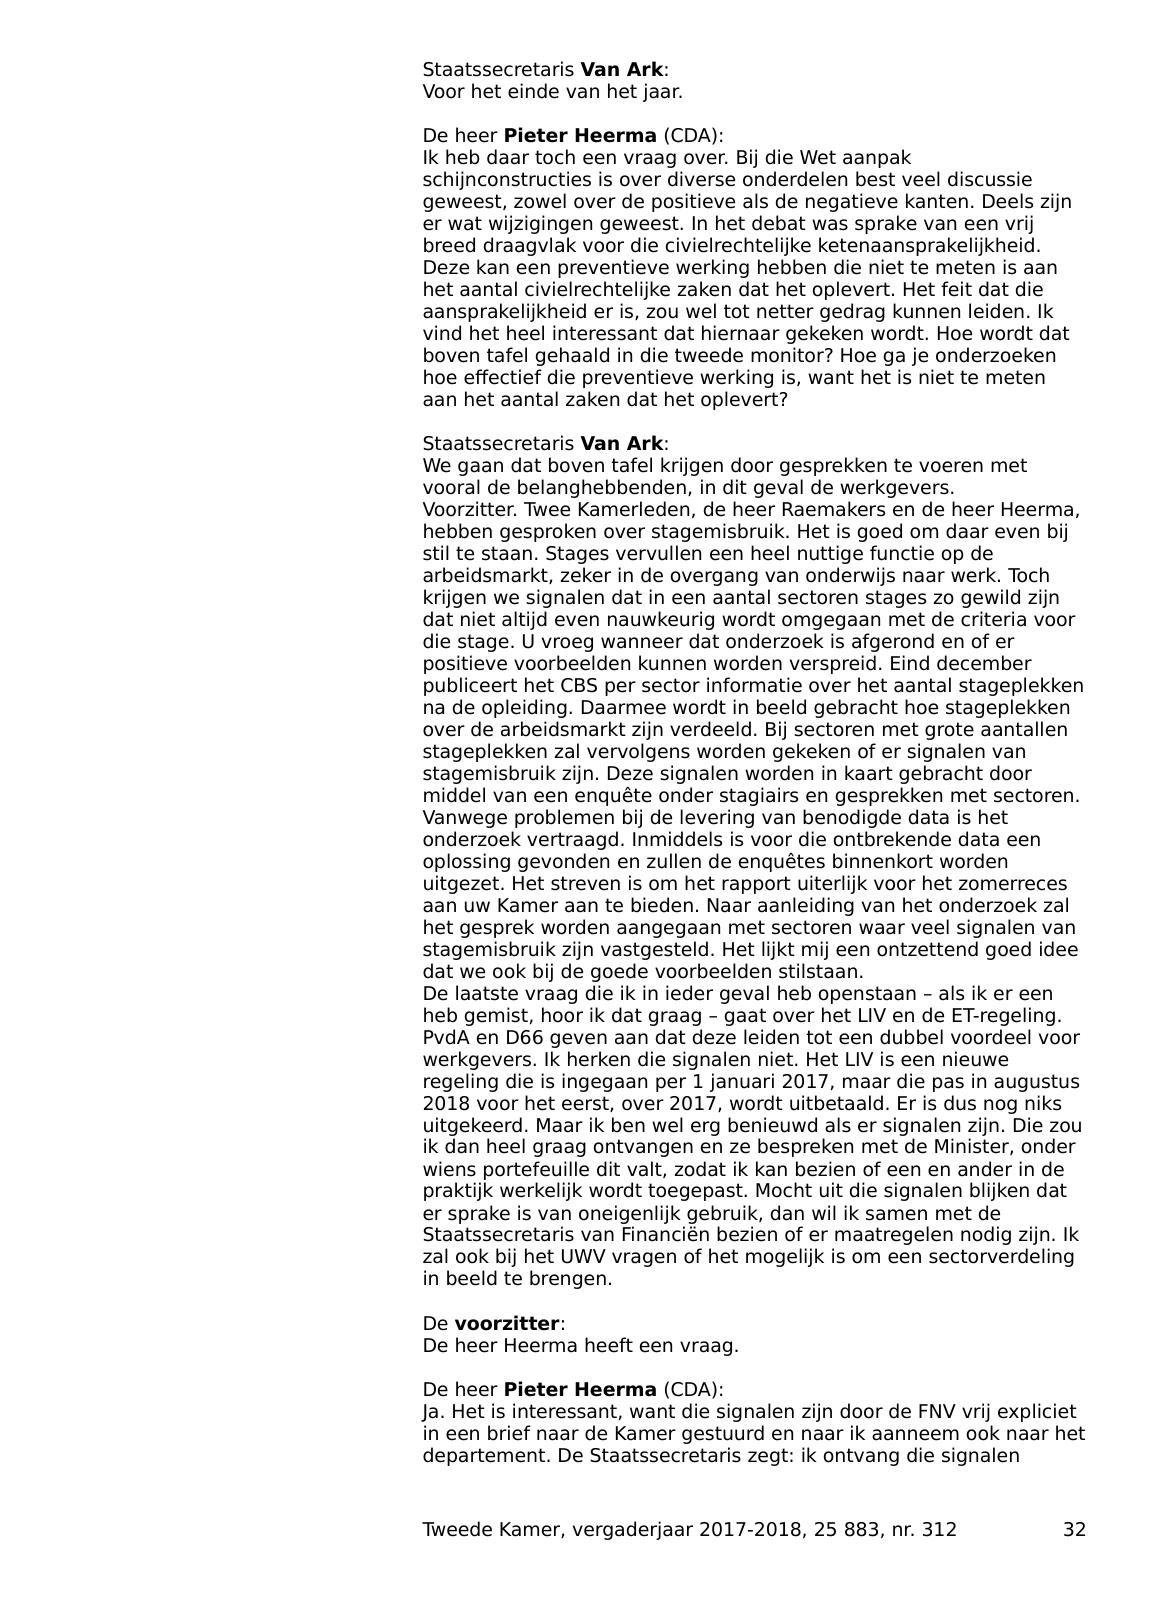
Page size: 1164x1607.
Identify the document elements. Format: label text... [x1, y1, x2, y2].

text De voorzitter: [422, 1312, 1087, 1334]
text Staatssecretaris Van Ark: [422, 433, 1087, 455]
text De heer Pieter Heerma (CDA): [422, 125, 1087, 147]
text Staatssecretaris Van Ark: [422, 59, 1087, 81]
text De heer Heerma heeft een vraag. [422, 1334, 1087, 1356]
text Voor het einde van het jaar. [422, 81, 1087, 103]
text Ja. Het is interessant, want die signalen zijn door de FNV vrij expliciet in een brief naar de Kamer gestuurd en naar ik aanneem ook naar het departement. De Staatssecretaris zegt: ik ontvang die signalen [422, 1401, 1087, 1467]
text We gaan dat boven tafel krijgen door gesprekken te voeren met vooral de belanghebbenden, in dit geval de werkgevers. [422, 455, 1087, 499]
text Voorzitter. Twee Kamerleden, de heer Raemakers en de heer Heerma, hebben gesproken over stagemisbruik. Het is goed om daar even bij stil te staan. Stages vervullen een heel nuttige functie op de arbeidsmarkt, zeker in de overgang van onderwijs naar werk. Toch krijgen we signalen dat in een aantal sectoren stages zo gewild zijn dat niet altijd even nauwkeurig wordt omgegaan met de criteria voor die stage. U vroeg wanneer dat onderzoek is afgerond en of er positieve voorbeelden kunnen worden verspreid. Eind december publiceert het CBS per sector informatie over het aantal stageplekken na de opleiding. Daarmee wordt in beeld gebracht hoe stageplekken over de arbeidsmarkt zijn verdeeld. Bij sectoren met grote aantallen stageplekken zal vervolgens worden gekeken of er signalen van stagemisbruik zijn. Deze signalen worden in kaart gebracht door middel van een enquête onder stagiairs en gesprekken met sectoren. [422, 499, 1087, 807]
text Ik heb daar toch een vraag over. Bij die Wet aanpak schijnconstructies is over diverse onderdelen best veel discussie geweest, zowel over de positieve als de negatieve kanten. Deels zijn er wat wijzigingen geweest. In het debat was sprake van een vrij breed draagvlak voor die civielrechtelijke ketenaansprakelijkheid. Deze kan een preventieve werking hebben die niet te meten is aan het aantal civielrechtelijke zaken dat het oplevert. Het feit dat die aansprakelijkheid er is, zou wel tot netter gedrag kunnen leiden. Ik vind het heel interessant dat hiernaar gekeken wordt. Hoe wordt dat boven tafel gehaald in die tweede monitor? Hoe ga je onderzoeken hoe effectief die preventieve werking is, want het is niet te meten aan het aantal zaken dat het oplevert? [422, 147, 1087, 411]
text Vanwege problemen bij de levering van benodigde data is het onderzoek vertraagd. Inmiddels is voor die ontbrekende data een oplossing gevonden en zullen de enquêtes binnenkort worden uitgezet. Het streven is om het rapport uiterlijk voor het zomerreces aan uw Kamer aan te bieden. Naar aanleiding van het onderzoek zal het gesprek worden aangegaan met sectoren waar veel signalen van stagemisbruik zijn vastgesteld. Het lijkt mij een ontzettend goed idee dat we ook bij de goede voorbeelden stilstaan. [422, 807, 1087, 983]
text De laatste vraag die ik in ieder geval heb openstaan – als ik er een heb gemist, hoor ik dat graag – gaat over het LIV en de ET-regeling. PvdA en D66 geven aan dat deze leiden tot een dubbel voordeel voor werkgevers. Ik herken die signalen niet. Het LIV is een nieuwe regeling die is ingegaan per 1 januari 2017, maar die pas in augustus 2018 voor het eerst, over 2017, wordt uitbetaald. Er is dus nog niks uitgekeerd. Maar ik ben wel erg benieuwd als er signalen zijn. Die zou ik dan heel graag ontvangen en ze bespreken met de Minister, onder wiens portefeuille dit valt, zodat ik kan bezien of een en ander in de praktijk werkelijk wordt toegepast. Mocht uit die signalen blijken dat er sprake is van oneigenlijk gebruik, dan wil ik samen met de Staatssecretaris van Financiën bezien of er maatregelen nodig zijn. Ik zal ook bij het UWV vragen of het mogelijk is om een sectorverdeling in beeld te brengen. [422, 983, 1087, 1290]
text De heer Pieter Heerma (CDA): [422, 1379, 1087, 1401]
